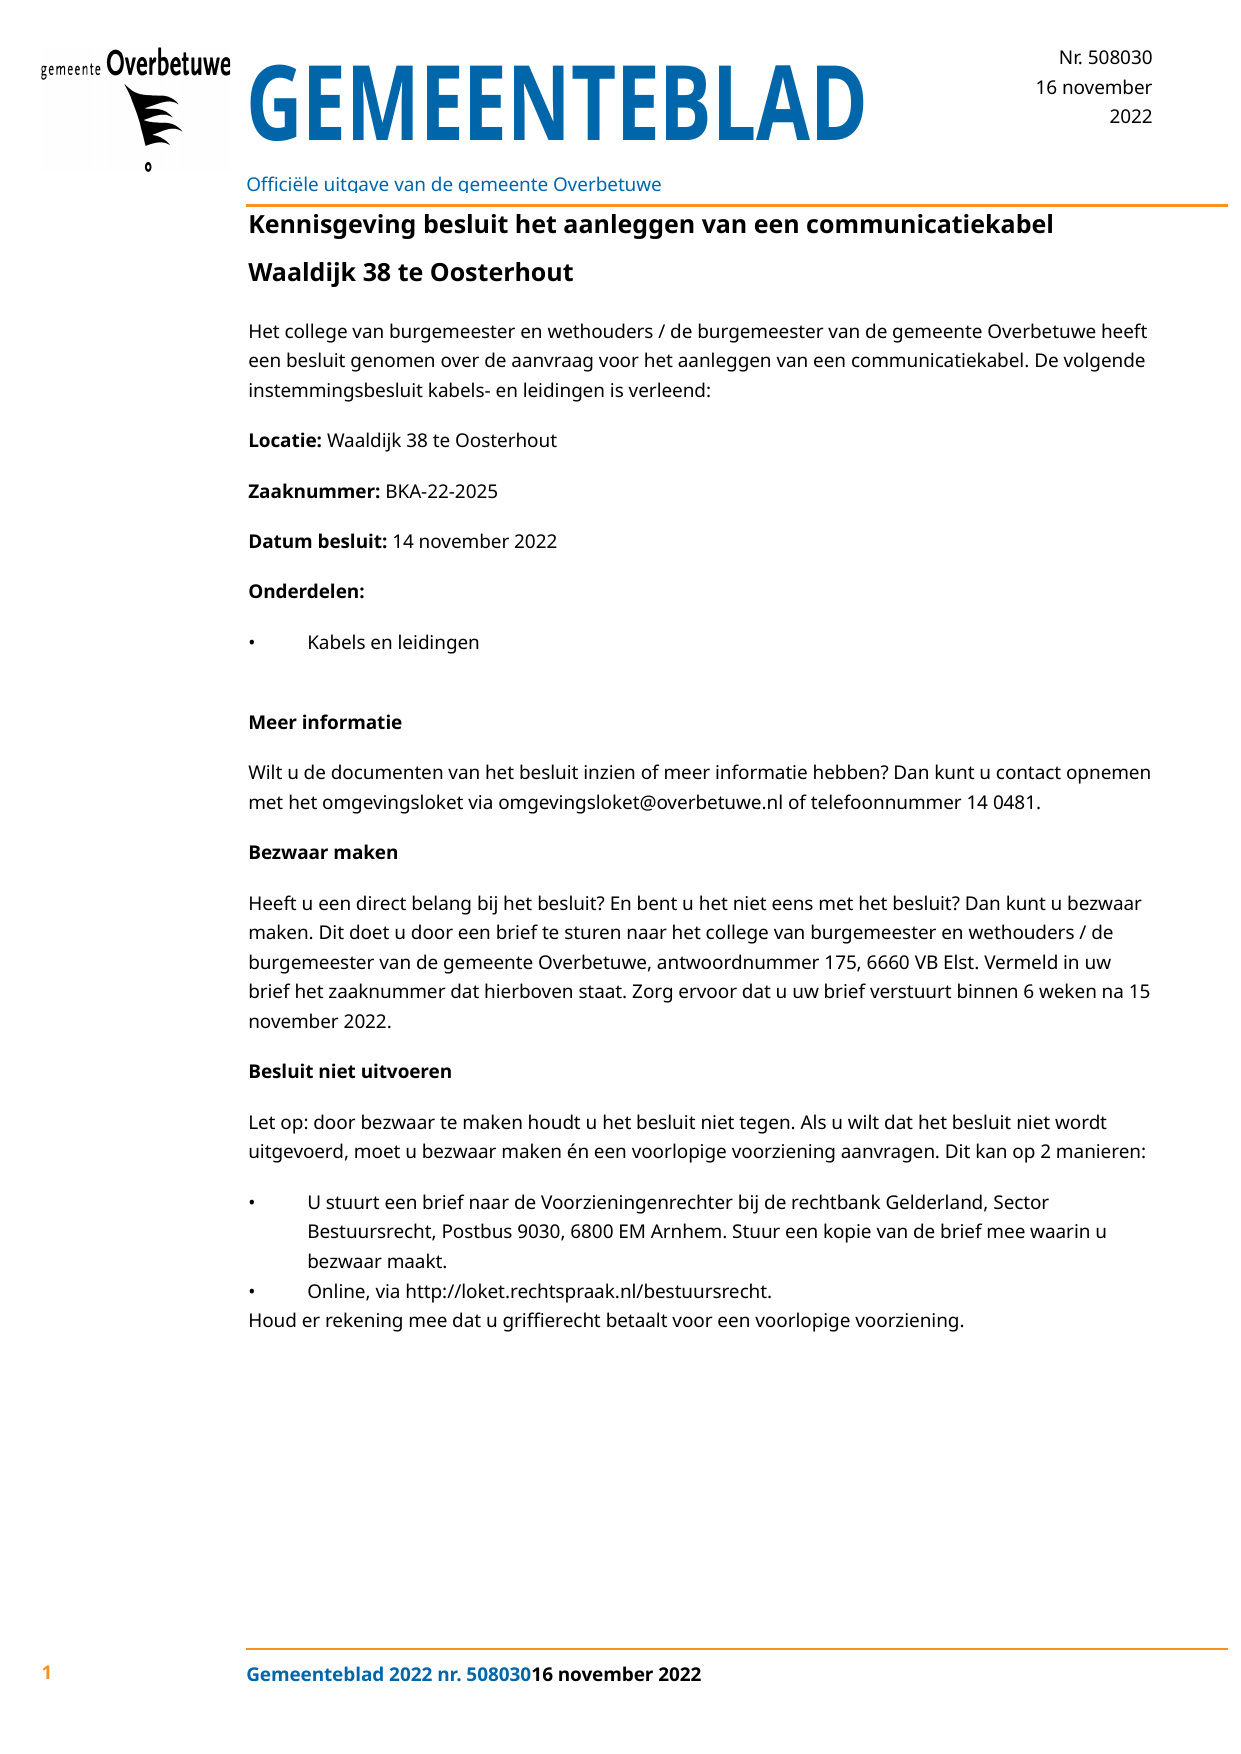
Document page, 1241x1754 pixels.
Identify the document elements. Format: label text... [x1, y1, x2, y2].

text Locatie: Waaldijk 38 te Oosterhout [248, 427, 1152, 453]
text Zaaknummer: BKA-22-2025 [248, 478, 1152, 504]
text Besluit niet uitvoeren [248, 1059, 1152, 1084]
text Onderdelen: [248, 579, 1152, 604]
text Heeft u een direct belang bij het besluit? En bent u het niet eens met het besluit? Dan kunt u bezwaar maken. Dit doet u door een brief te sturen naar het college van burgemeester en wethouders / de burgemeester van de gemeente Overbetuwe, antwoordnummer 175, 6660 VB Elst. Vermeld in uw brief het zaaknummer dat hierboven staat. Zorg ervoor dat u uw brief verstuurt binnen 6 weken na 15 november 2022. [248, 890, 1152, 1034]
text Houd er rekening mee dat u griffierecht betaalt voor een voorlopige voorziening. [248, 1307, 1152, 1333]
list U stuurt een brief naar de Voorzieningenrechter bij de rechtbank Gelderland, Sector Bestuursrecht, Postbus 9030, 6800 EM Arnhem. Stuur een kopie van de brief mee waarin u bezwaar maakt. [248, 1189, 1152, 1274]
text Let op: door bezwaar te maken houdt u het besluit niet tegen. Als u wilt dat het besluit niet wordt uitgevoerd, moet u bezwaar maken én een voorlopige voorziening aanvragen. Dit kan op 2 manieren: [248, 1109, 1152, 1164]
text Bezwaar maken [248, 839, 1152, 865]
text Meer informatie [248, 709, 1152, 735]
text Het college van burgemeester en wethouders / de burgemeester van de gemeente Overbetuwe heeft een besluit genomen over de aanvraag voor het aanleggen van een communicatiekabel. De volgende instemmingsbesluit kabels- en leidingen is verleend: [248, 318, 1152, 403]
list Kabels en leidingen [248, 629, 1152, 655]
list Online, via http://loket.rechtspraak.nl/bestuursrecht. [248, 1278, 1152, 1304]
picture [41, 47, 231, 172]
text Wilt u de documenten van het besluit inzien of meer informatie hebben? Dan kunt u contact opnemen met het omgevingsloket via omgevingsloket@overbetuwe.nl of telefoonnummer 14 0481. [248, 759, 1152, 815]
text Datum besluit: 14 november 2022 [248, 528, 1152, 554]
text Kennisgeving besluit het aanleggen van een communicatiekabel Waaldijk 38 te Oosterhout [248, 207, 1152, 288]
